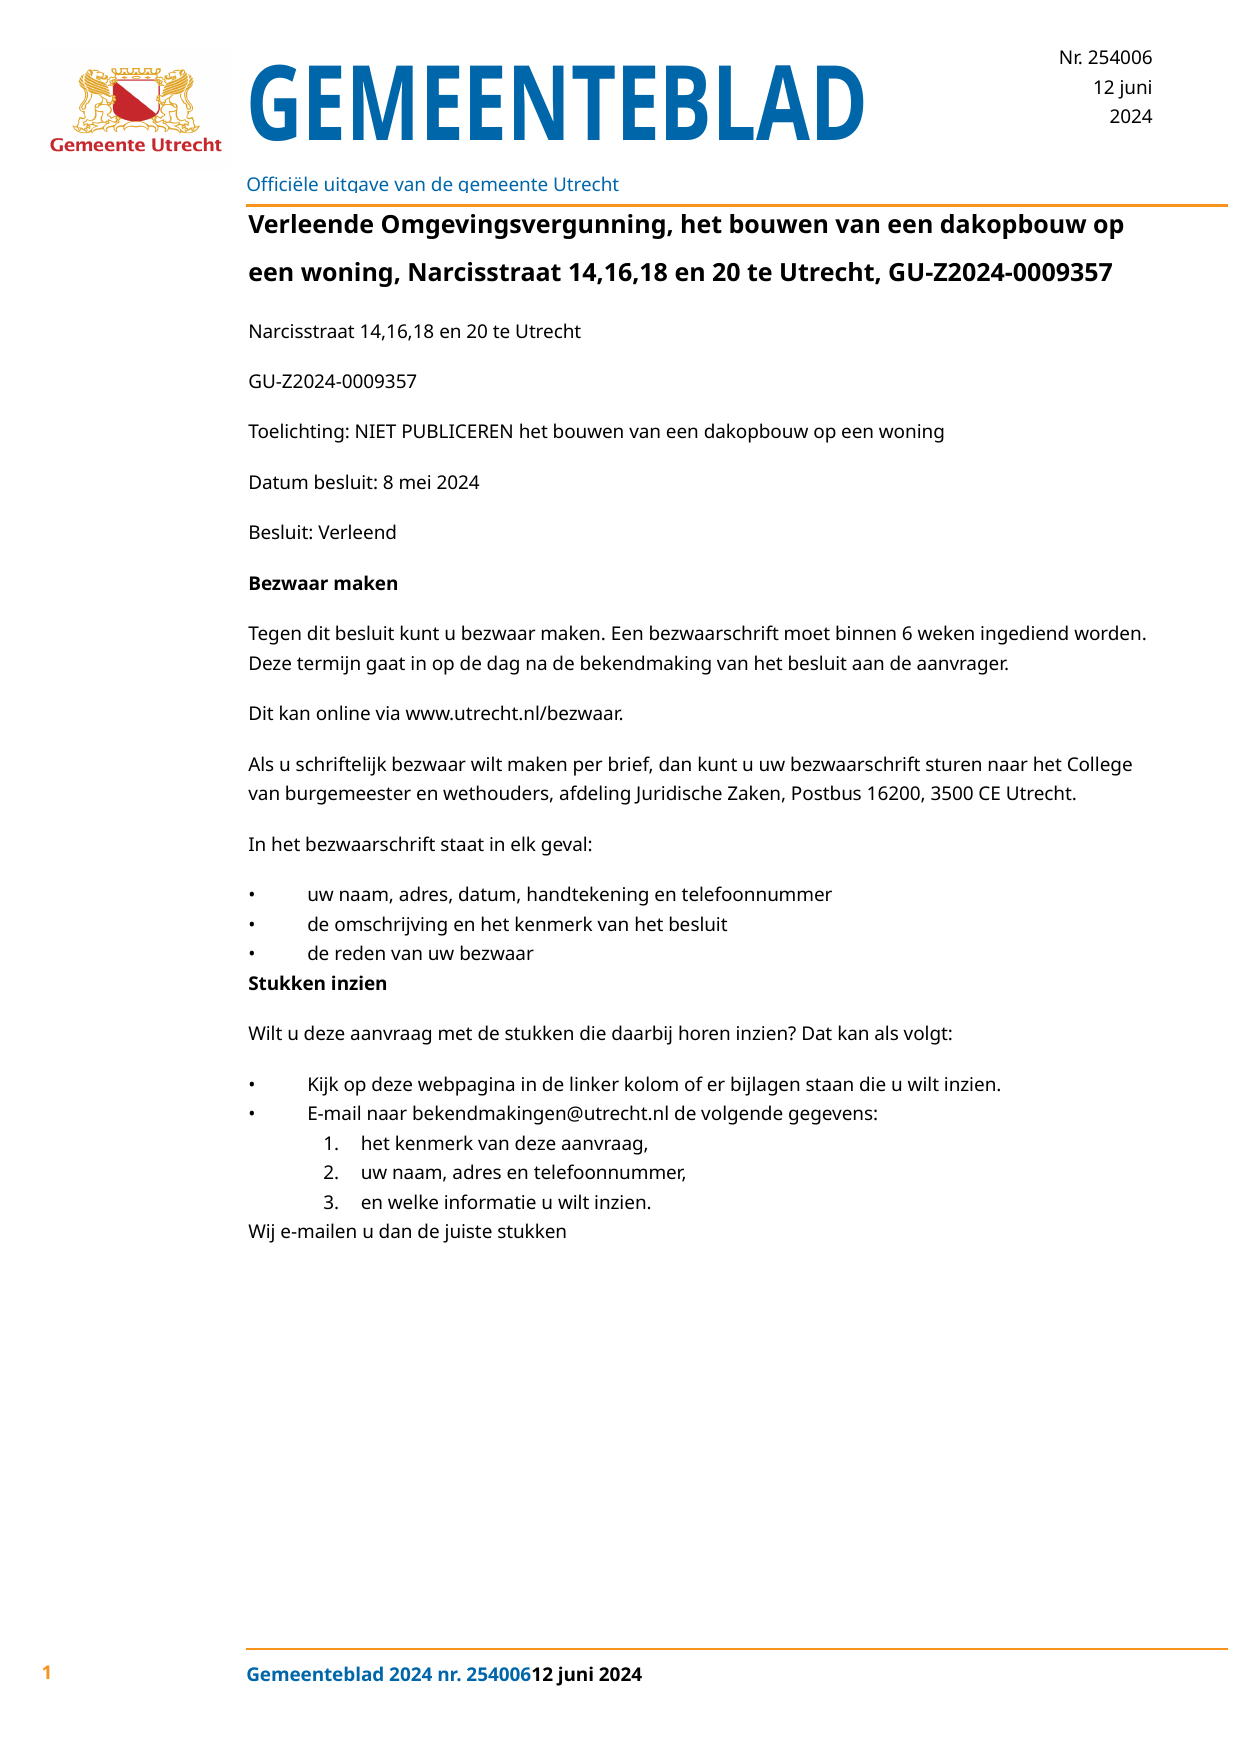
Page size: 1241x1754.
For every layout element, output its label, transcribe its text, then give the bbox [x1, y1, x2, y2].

list Kijk op deze webpagina in de linker kolom of er bijlagen staan die u wilt inzien. [248, 1071, 1152, 1097]
list de reden van uw bezwaar [248, 940, 1152, 966]
list en welke informatie u wilt inzien. [323, 1189, 1152, 1215]
list uw naam, adres en telefoonnummer, [323, 1159, 1152, 1185]
text Besluit: Verleend [248, 519, 1152, 545]
text Wilt u deze aanvraag met de stukken die daarbij horen inzien? Dat kan als volgt: [248, 1020, 1152, 1046]
list de omschrijving en het kenmerk van het besluit [248, 911, 1152, 937]
text GU-Z2024-0009357 [248, 368, 1152, 394]
text Narcisstraat 14,16,18 en 20 te Utrecht [248, 318, 1152, 344]
text Als u schriftelijk bezwaar wilt maken per brief, dan kunt u uw bezwaarschrift sturen naar het College van burgemeester en wethouders, afdeling Juridische Zaken, Postbus 16200, 3500 CE Utrecht. [248, 751, 1152, 806]
text Dit kan online via www.utrecht.nl/bezwaar. [248, 700, 1152, 726]
text In het bezwaarschrift staat in elk geval: [248, 831, 1152, 857]
list uw naam, adres, datum, handtekening en telefoonnummer [248, 881, 1152, 907]
picture [41, 47, 231, 172]
list E-mail naar bekendmakingen@utrecht.nl de volgende gegevens: [248, 1100, 1152, 1126]
list het kenmerk van deze aanvraag, [323, 1130, 1152, 1156]
text Datum besluit: 8 mei 2024 [248, 469, 1152, 495]
text Verleende Omgevingsvergunning, het bouwen van een dakopbouw op een woning, Narcisstraat 14,16,18 en 20 te Utrecht, GU-Z2024-0009357 [248, 207, 1152, 288]
text Wij e-mailen u dan de juiste stukken [248, 1219, 1152, 1244]
text Toelichting: NIET PUBLICEREN het bouwen van een dakopbouw op een woning [248, 419, 1152, 444]
text Bezwaar maken [248, 570, 1152, 596]
text Stukken inzien [248, 970, 1152, 996]
text Tegen dit besluit kunt u bezwaar maken. Een bezwaarschrift moet binnen 6 weken ingediend worden. Deze termijn gaat in op de dag na de bekendmaking van het besluit aan de aanvrager. [248, 620, 1152, 676]
